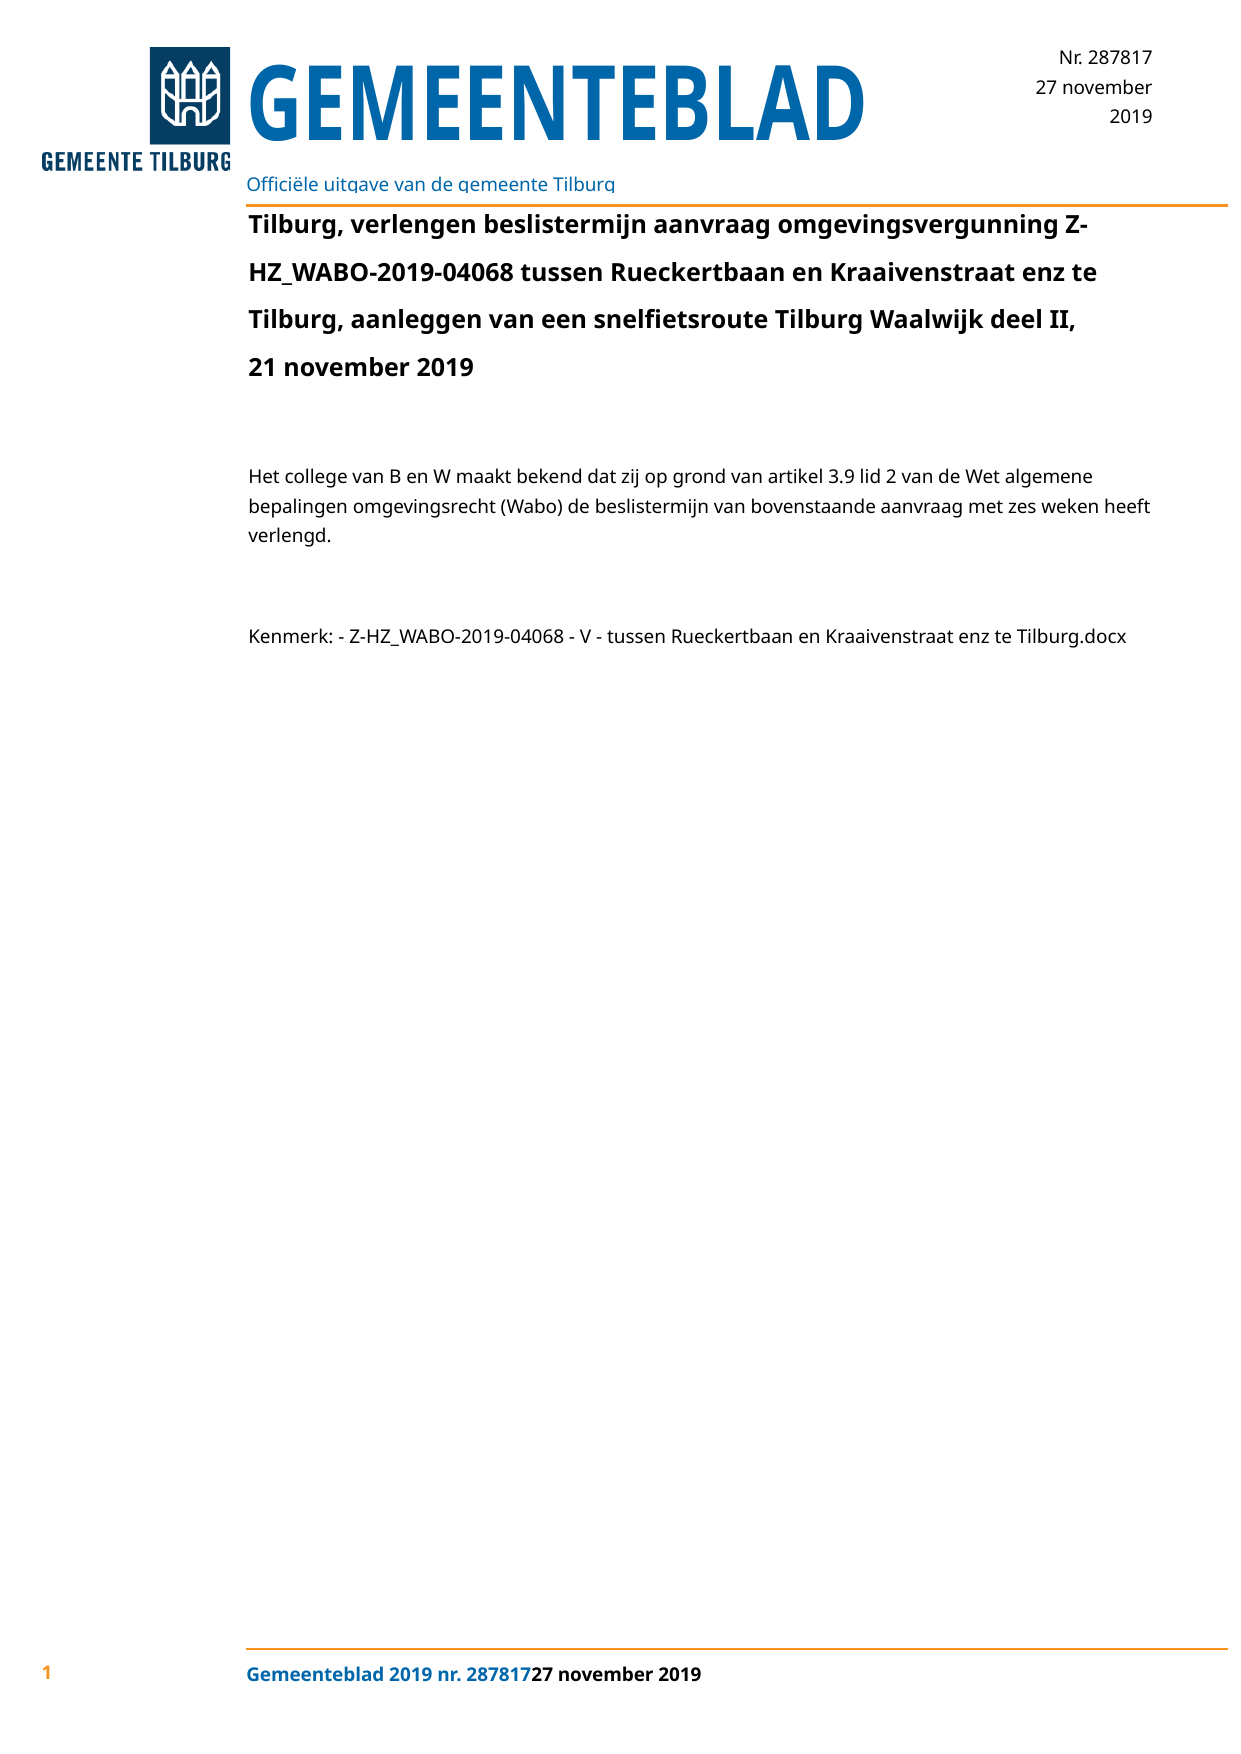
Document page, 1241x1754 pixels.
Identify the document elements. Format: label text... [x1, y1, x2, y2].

picture [41, 47, 231, 172]
text Kenmerk: - Z-HZ_WABO-2019-04068 - V - tussen Rueckertbaan en Kraaivenstraat enz te Tilburg.docx [248, 623, 1152, 649]
text Het college van B en W maakt bekend dat zij op grond van artikel 3.9 lid 2 van de Wet algemene bepalingen omgevingsrecht (Wabo) de beslistermijn van bovenstaande aanvraag met zes weken heeft verlengd. [248, 463, 1152, 548]
text Tilburg, verlengen beslistermijn aanvraag omgevingsvergunning Z-HZ_WABO-2019-04068 tussen Rueckertbaan en Kraaivenstraat enz te Tilburg, aanleggen van een snelfietsroute Tilburg Waalwijk deel II, 21 november 2019 [248, 207, 1152, 384]
